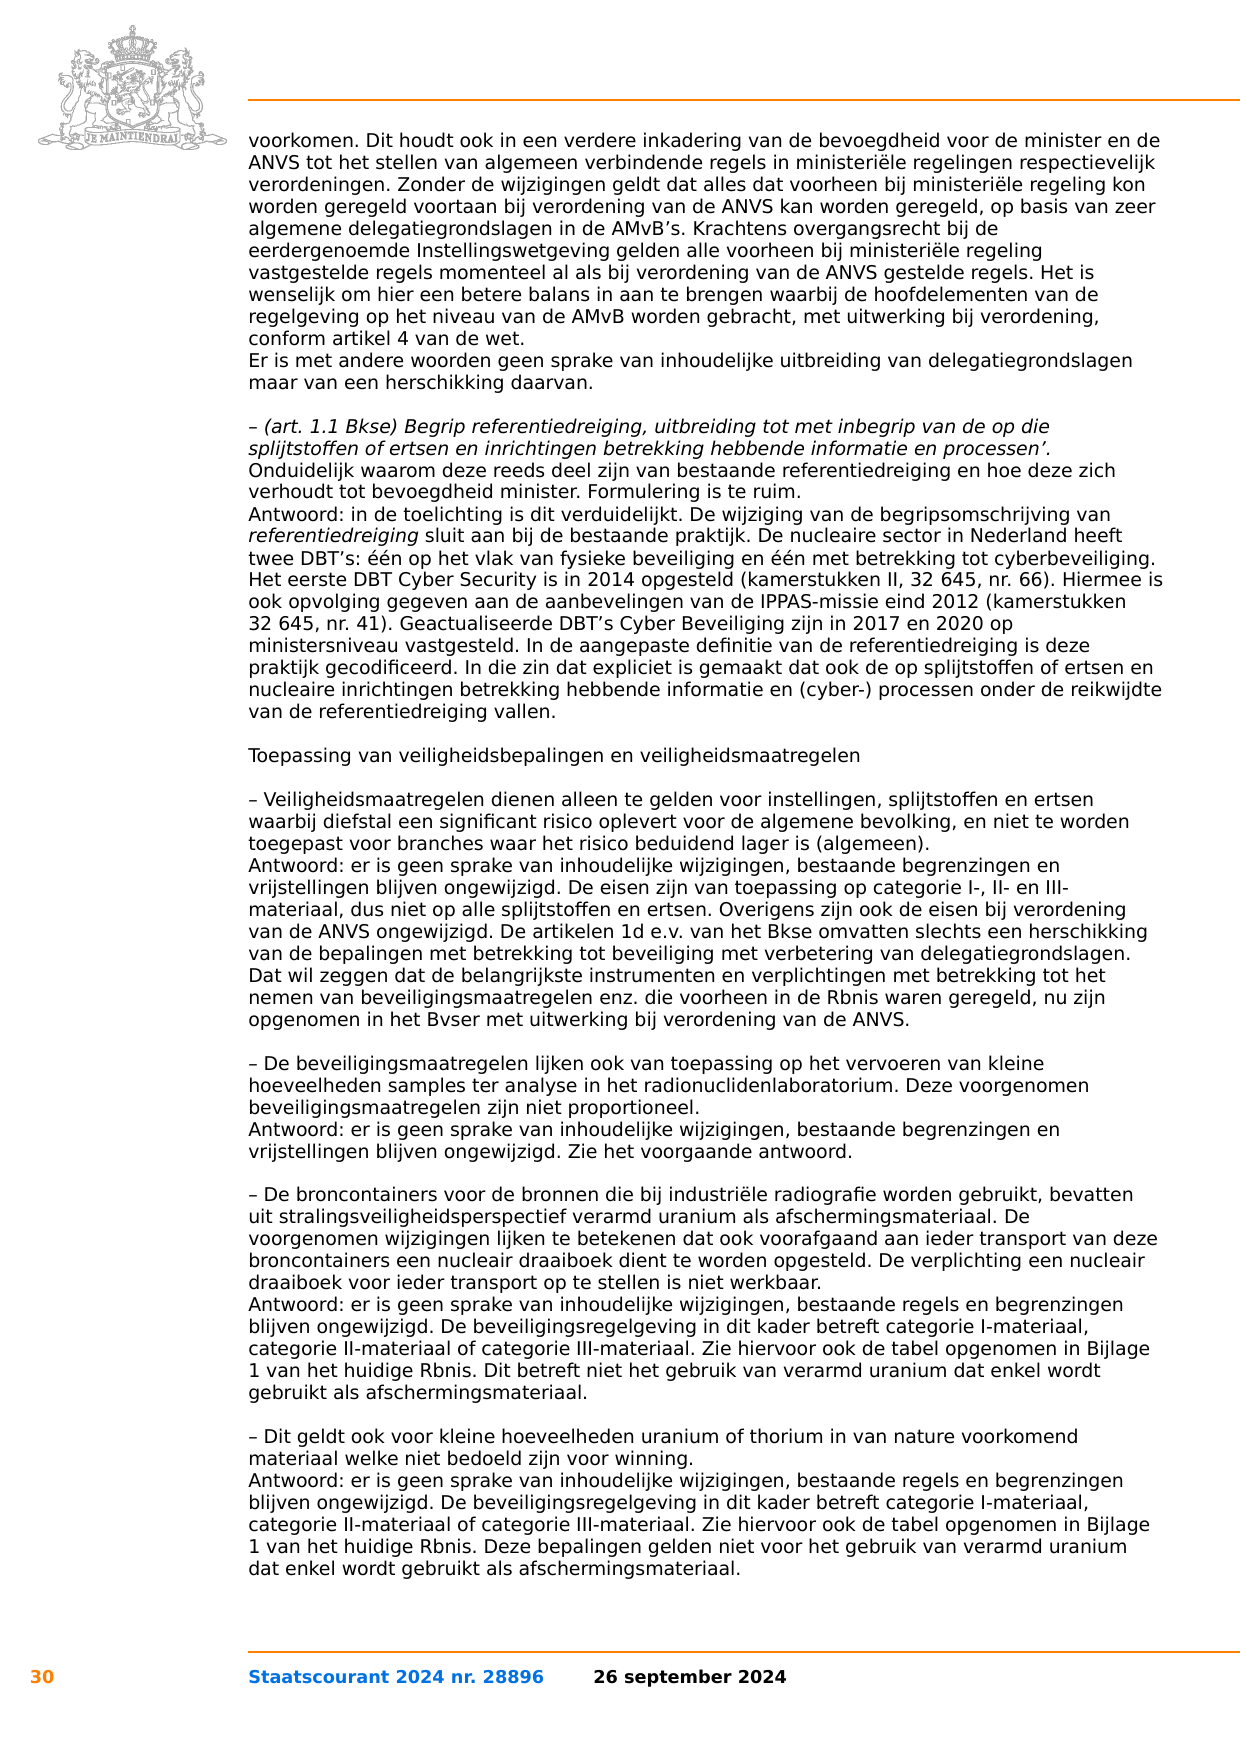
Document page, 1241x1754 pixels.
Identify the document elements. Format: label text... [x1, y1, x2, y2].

text – Dit geldt ook voor kleine hoeveelheden uranium of thorium in van nature voorkomend materiaal welke niet bedoeld zijn voor winning. [248, 1426, 1163, 1470]
text Toepassing van veiligheidsbepalingen en veiligheidsmaatregelen [248, 745, 1163, 767]
text – De broncontainers voor de bronnen die bij industriële radiografie worden gebruikt, bevatten uit stralingsveiligheidsperspectief verarmd uranium als afschermingsmateriaal. De voorgenomen wijzigingen lijken te betekenen dat ook voorafgaand aan ieder transport van deze broncontainers een nucleair draaiboek dient te worden opgesteld. De verplichting een nucleair draaiboek voor ieder transport op te stellen is niet werkbaar. [248, 1184, 1163, 1294]
text Antwoord: er is geen sprake van inhoudelijke wijzigingen, bestaande begrenzingen en vrijstellingen blijven ongewijzigd. De eisen zijn van toepassing op categorie I-, II- en III- materiaal, dus niet op alle splijtstoffen en ertsen. Overigens zijn ook de eisen bij verordening van de ANVS ongewijzigd. De artikelen 1d e.v. van het Bkse omvatten slechts een herschikking van de bepalingen met betrekking tot beveiliging met verbetering van delegatiegrondslagen. Dat wil zeggen dat de belangrijkste instrumenten en verplichtingen met betrekking tot het nemen van beveiligingsmaatregelen enz. die voorheen in de Rbnis waren geregeld, nu zijn opgenomen in het Bvser met uitwerking bij verordening van de ANVS. [248, 855, 1163, 1031]
text Antwoord: er is geen sprake van inhoudelijke wijzigingen, bestaande regels en begrenzingen blijven ongewijzigd. De beveiligingsregelgeving in dit kader betreft categorie I-materiaal, categorie II-materiaal of categorie III-materiaal. Zie hiervoor ook de tabel opgenomen in Bijlage 1 van het huidige Rbnis. Dit betreft niet het gebruik van verarmd uranium dat enkel wordt gebruikt als afschermingsmateriaal. [248, 1294, 1163, 1404]
text Antwoord: in de toelichting is dit verduidelijkt. De wijziging van de begripsomschrijving van referentiedreiging sluit aan bij de bestaande praktijk. De nucleaire sector in Nederland heeft twee DBT’s: één op het vlak van fysieke beveiliging en één met betrekking tot cyberbeveiliging. Het eerste DBT Cyber Security is in 2014 opgesteld (kamerstukken II, 32 645, nr. 66). Hiermee is ook opvolging gegeven aan de aanbevelingen van de IPPAS-missie eind 2012 (kamerstukken 32 645, nr. 41). Geactualiseerde DBT’s Cyber Beveiliging zijn in 2017 en 2020 op ministersniveau vastgesteld. In de aangepaste definitie van de referentiedreiging is deze praktijk gecodificeerd. In die zin dat expliciet is gemaakt dat ook de op splijtstoffen of ertsen en nucleaire inrichtingen betrekking hebbende informatie en (cyber-) processen onder de reikwijdte van de referentiedreiging vallen. [248, 503, 1163, 723]
text Antwoord: er is geen sprake van inhoudelijke wijzigingen, bestaande regels en begrenzingen blijven ongewijzigd. De beveiligingsregelgeving in dit kader betreft categorie I-materiaal, categorie II-materiaal of categorie III-materiaal. Zie hiervoor ook de tabel opgenomen in Bijlage 1 van het huidige Rbnis. Deze bepalingen gelden niet voor het gebruik van verarmd uranium dat enkel wordt gebruikt als afschermingsmateriaal. [248, 1470, 1163, 1580]
text Er is met andere woorden geen sprake van inhoudelijke uitbreiding van delegatiegrondslagen maar van een herschikking daarvan. [248, 350, 1163, 394]
text – Veiligheidsmaatregelen dienen alleen te gelden voor instellingen, splijtstoffen en ertsen waarbij diefstal een significant risico oplevert voor de algemene bevolking, en niet te worden toegepast voor branches waar het risico beduidend lager is (algemeen). [248, 789, 1163, 855]
text Antwoord: er is geen sprake van inhoudelijke wijzigingen, bestaande begrenzingen en vrijstellingen blijven ongewijzigd. Zie het voorgaande antwoord. [248, 1118, 1163, 1162]
text – (art. 1.1 Bkse) Begrip referentiedreiging, uitbreiding tot met inbegrip van de op die splijtstoffen of ertsen en inrichtingen betrekking hebbende informatie en processen’. Onduidelijk waarom deze reeds deel zijn van bestaande referentiedreiging en hoe deze zich verhoudt tot bevoegdheid minister. Formulering is te ruim. [248, 416, 1163, 503]
text – De beveiligingsmaatregelen lijken ook van toepassing op het vervoeren van kleine hoeveelheden samples ter analyse in het radionuclidenlaboratorium. Deze voorgenomen beveiligingsmaatregelen zijn niet proportioneel. [248, 1053, 1163, 1118]
picture [38, 25, 227, 150]
text voorkomen. Dit houdt ook in een verdere inkadering van de bevoegdheid voor de minister en de ANVS tot het stellen van algemeen verbindende regels in ministeriële regelingen respectievelijk verordeningen. Zonder de wijzigingen geldt dat alles dat voorheen bij ministeriële regeling kon worden geregeld voortaan bij verordening van de ANVS kan worden geregeld, op basis van zeer algemene delegatiegrondslagen in de AMvB’s. Krachtens overgangsrecht bij de eerdergenoemde Instellingswetgeving gelden alle voorheen bij ministeriële regeling vastgestelde regels momenteel al als bij verordening van de ANVS gestelde regels. Het is wenselijk om hier een betere balans in aan te brengen waarbij de hoofdelementen van de regelgeving op het niveau van de AMvB worden gebracht, met uitwerking bij verordening, conform artikel 4 van de wet. [248, 130, 1163, 350]
